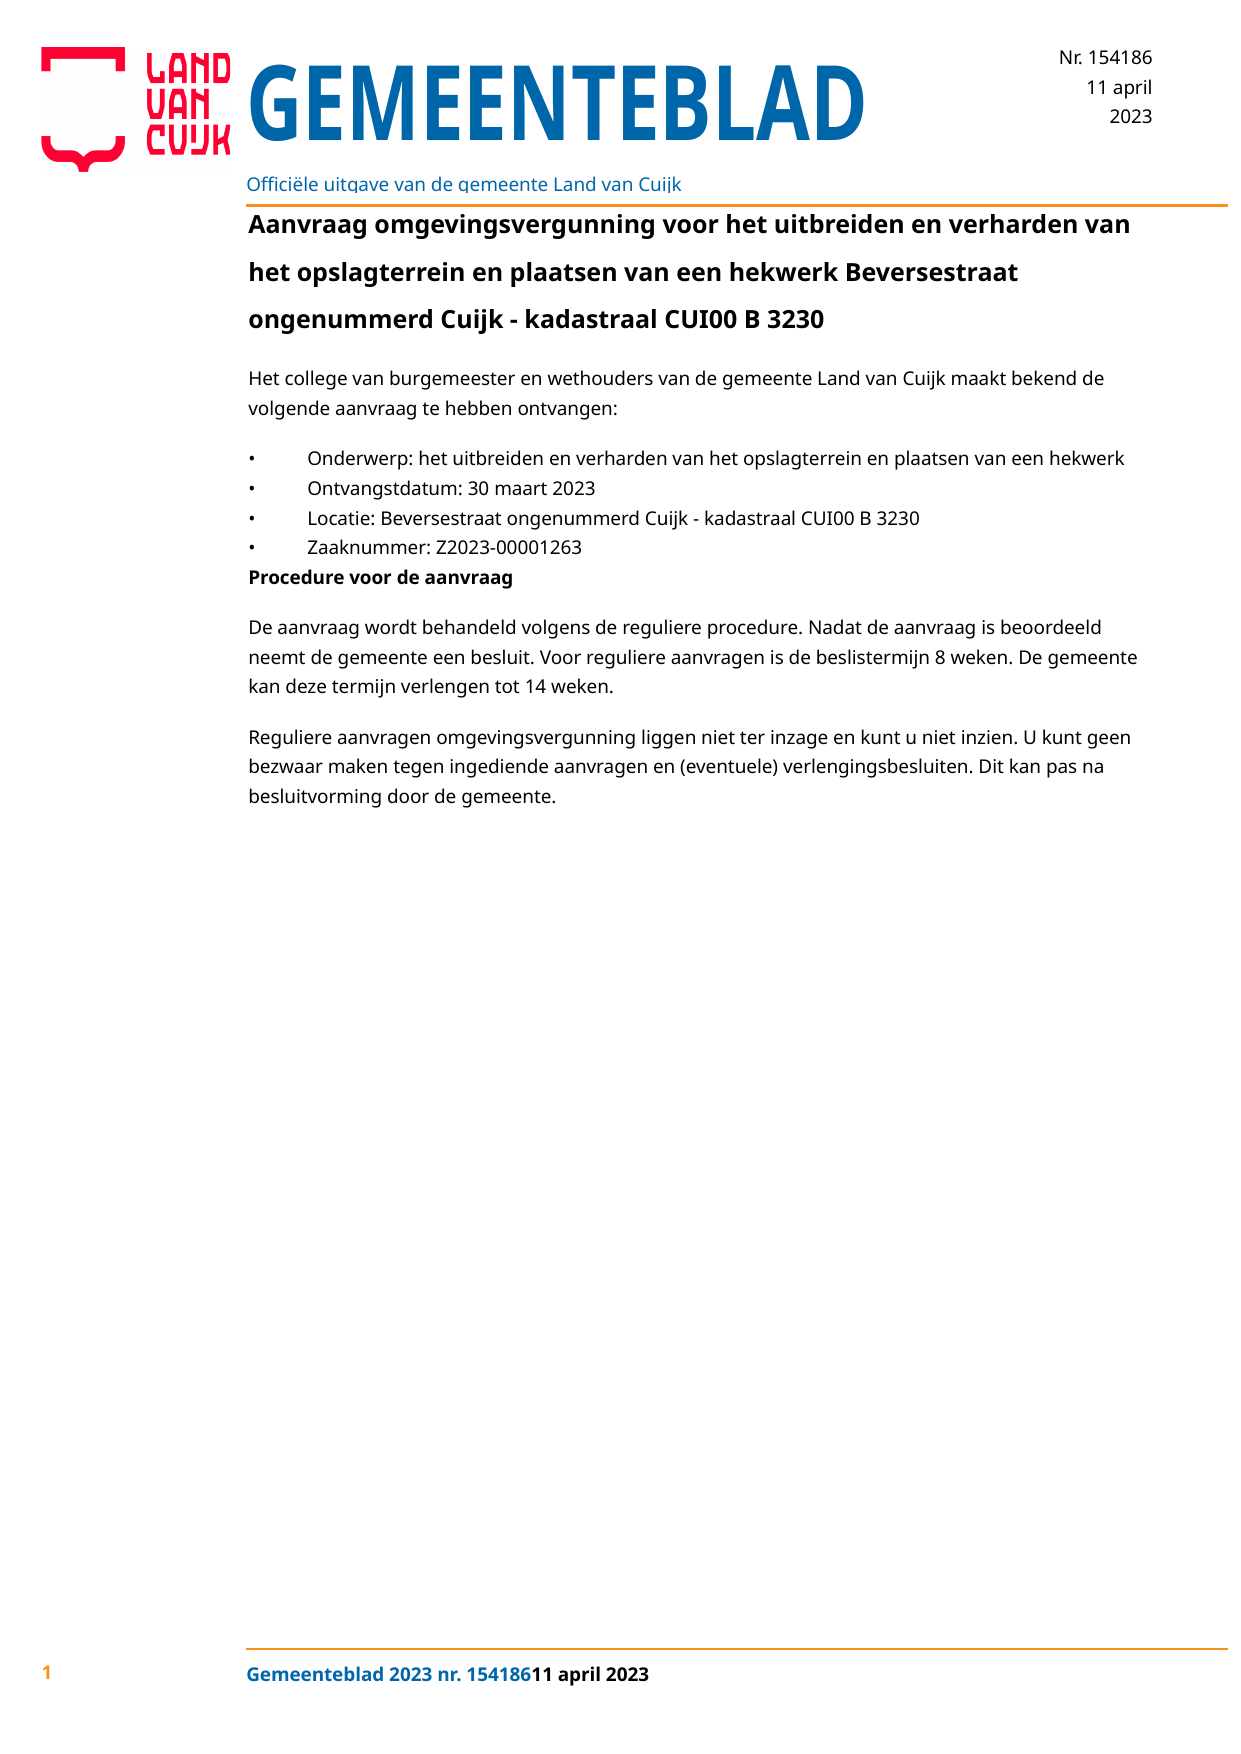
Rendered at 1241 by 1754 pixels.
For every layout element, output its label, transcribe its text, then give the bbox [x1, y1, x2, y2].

list Zaaknummer: Z2023-00001263 [248, 534, 1152, 560]
list Ontvangstdatum: 30 maart 2023 [248, 475, 1152, 501]
picture [41, 47, 231, 172]
text Procedure voor de aanvraag [248, 564, 1152, 589]
list Onderwerp: het uitbreiden en verharden van het opslagterrein en plaatsen van een hekwerk [248, 446, 1152, 471]
text Aanvraag omgevingsvergunning voor het uitbreiden en verharden van het opslagterrein en plaatsen van een hekwerk Beversestraat ongenummerd Cuijk - kadastraal CUI00 B 3230 [248, 207, 1152, 336]
list Locatie: Beversestraat ongenummerd Cuijk - kadastraal CUI00 B 3230 [248, 505, 1152, 530]
text Het college van burgemeester en wethouders van de gemeente Land van Cuijk maakt bekend de volgende aanvraag te hebben ontvangen: [248, 366, 1152, 421]
text Reguliere aanvragen omgevingsvergunning liggen niet ter inzage en kunt u niet inzien. U kunt geen bezwaar maken tegen ingediende aanvragen en (eventuele) verlengingsbesluiten. Dit kan pas na besluitvorming door de gemeente. [248, 724, 1152, 809]
text De aanvraag wordt behandeld volgens de reguliere procedure. Nadat de aanvraag is beoordeeld neemt de gemeente een besluit. Voor reguliere aanvragen is de beslistermijn 8 weken. De gemeente kan deze termijn verlengen tot 14 weken. [248, 614, 1152, 699]
